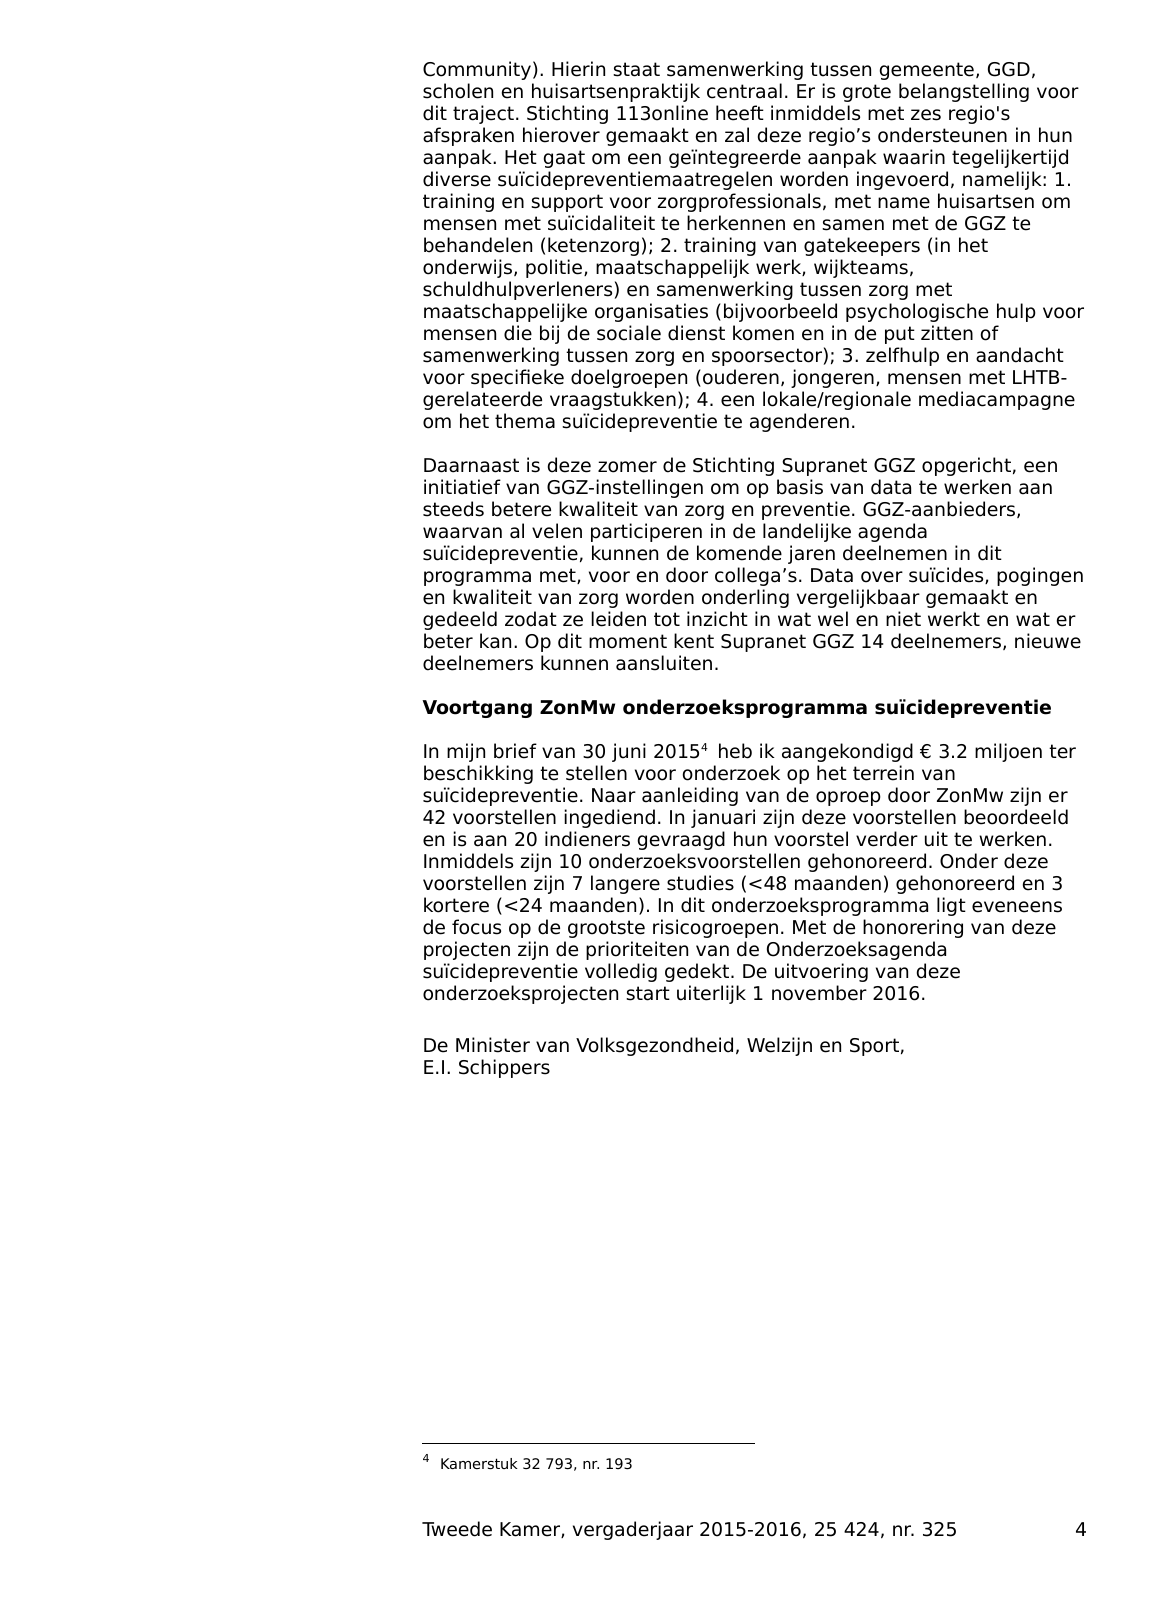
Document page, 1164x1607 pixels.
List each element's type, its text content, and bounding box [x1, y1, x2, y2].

text Daarnaast is deze zomer de Stichting Supranet GGZ opgericht, een initiatief van GGZ-instellingen om op basis van data te werken aan steeds betere kwaliteit van zorg en preventie. GGZ-aanbieders, waarvan al velen participeren in de landelijke agenda suïcidepreventie, kunnen de komende jaren deelnemen in dit programma met, voor en door collega’s. Data over suïcides, pogingen en kwaliteit van zorg worden onderling vergelijkbaar gemaakt en gedeeld zodat ze leiden tot inzicht in wat wel en niet werkt en wat er beter kan. Op dit moment kent Supranet GGZ 14 deelnemers, nieuwe deelnemers kunnen aansluiten. [422, 455, 1087, 675]
text Kamerstuk 32 793, nr. 193 [422, 1452, 1087, 1474]
text In mijn brief van 30 juni 2015 heb ik aangekondigd € 3.2 miljoen ter beschikking te stellen voor onderzoek op het terrein van suïcidepreventie. Naar aanleiding van de oproep door ZonMw zijn er 42 voorstellen ingediend. In januari zijn deze voorstellen beoordeeld en is aan 20 indieners gevraagd hun voorstel verder uit te werken. Inmiddels zijn 10 onderzoeksvoorstellen gehonoreerd. Onder deze voorstellen zijn 7 langere studies (<48 maanden) gehonoreerd en 3 kortere (<24 maanden). In dit onderzoeksprogramma ligt eveneens de focus op de grootste risicogroepen. Met de honorering van deze projecten zijn de prioriteiten van de Onderzoeksagenda suïcidepreventie volledig gedekt. De uitvoering van deze onderzoeksprojecten start uiterlijk 1 november 2016. [422, 741, 1087, 1005]
text Community). Hierin staat samenwerking tussen gemeente, GGD, scholen en huisartsenpraktijk centraal. Er is grote belangstelling voor dit traject. Stichting 113online heeft inmiddels met zes regio's afspraken hierover gemaakt en zal deze regio’s ondersteunen in hun aanpak. Het gaat om een geïntegreerde aanpak waarin tegelijkertijd diverse suïcidepreventiemaatregelen worden ingevoerd, namelijk: 1. training en support voor zorgprofessionals, met name huisartsen om mensen met suïcidaliteit te herkennen en samen met de GGZ te behandelen (ketenzorg); 2. training van gatekeepers (in het onderwijs, politie, maatschappelijk werk, wijkteams, schuldhulpverleners) en samenwerking tussen zorg met maatschappelijke organisaties (bijvoorbeeld psychologische hulp voor mensen die bij de sociale dienst komen en in de put zitten of samenwerking tussen zorg en spoorsector); 3. zelfhulp en aandacht voor specifieke doelgroepen (ouderen, jongeren, mensen met LHTB-gerelateerde vraagstukken); 4. een lokale/regionale mediacampagne om het thema suïcidepreventie te agenderen. [422, 59, 1087, 433]
text De Minister van Volksgezondheid, Welzijn en Sport, E.I. Schippers [422, 1035, 1087, 1079]
subtitle Voortgang ZonMw onderzoeksprogramma suïcidepreventie [422, 697, 1087, 719]
